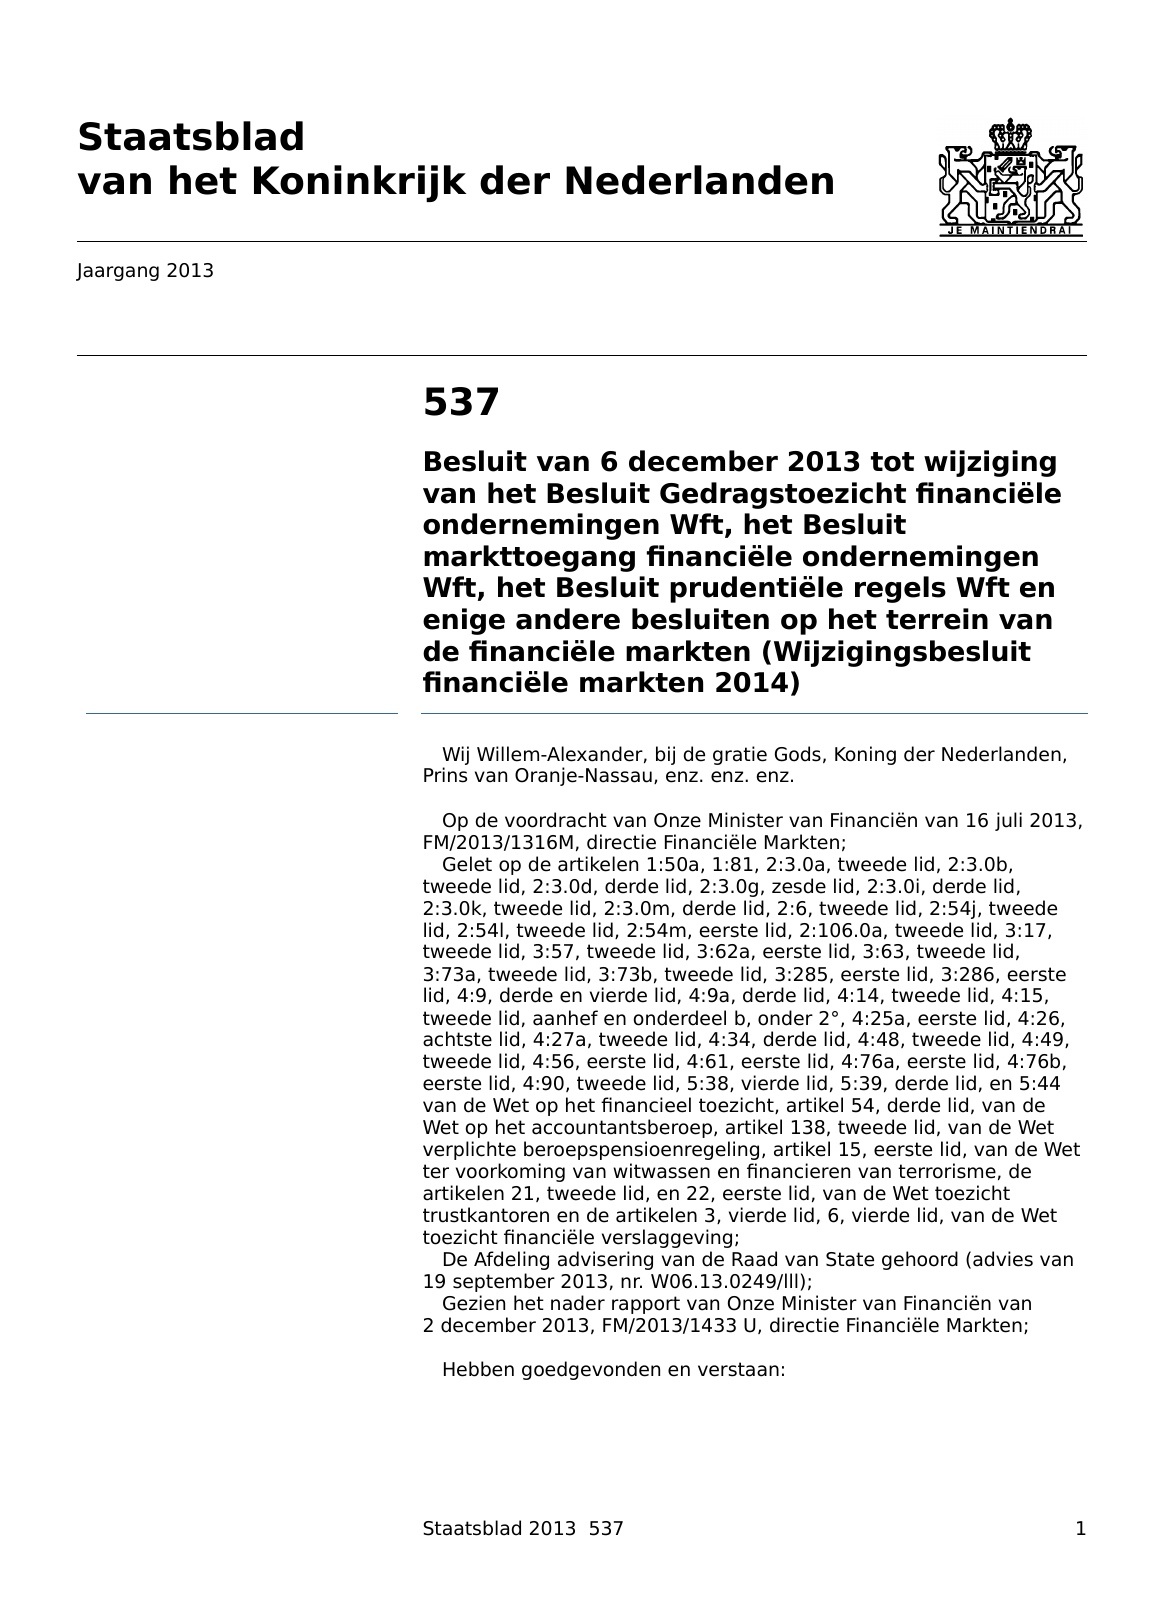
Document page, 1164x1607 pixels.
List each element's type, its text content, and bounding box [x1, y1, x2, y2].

text Hebben goedgevonden en verstaan: [422, 1359, 1087, 1381]
picture [936, 115, 1087, 240]
text Gezien het nader rapport van Onze Minister van Financiën van 2 december 2013, FM/2013/1433 U, directie Financiële Markten; [422, 1293, 1087, 1337]
text Wij Willem-Alexander, bij de gratie Gods, Koning der Nederlanden, Prins van Oranje-Nassau, enz. enz. enz. [422, 743, 1087, 787]
text De Afdeling advisering van de Raad van State gehoord (advies van 19 september 2013, nr. W06.13.0249/lll); [422, 1249, 1087, 1293]
text Besluit van 6 december 2013 tot wijziging van het Besluit Gedragstoezicht financiële ondernemingen Wft, het Besluit markttoegang financiële ondernemingen Wft, het Besluit prudentiële regels Wft en enige andere besluiten op het terrein van de financiële markten (Wijzigingsbesluit financiële markten 2014) [422, 447, 1087, 699]
table_header Staatsblad van het Koninkrijk der Nederlanden [77, 100, 886, 241]
table_header [886, 100, 1087, 241]
subtitle 537 [422, 381, 1087, 424]
text Gelet op de artikelen 1:50a, 1:81, 2:3.0a, tweede lid, 2:3.0b, tweede lid, 2:3.0d, derde lid, 2:3.0g, zesde lid, 2:3.0i, derde lid, 2:3.0k, tweede lid, 2:3.0m, derde lid, 2:6, tweede lid, 2:54j, tweede lid, 2:54l, tweede lid, 2:54m, eerste lid, 2:106.0a, tweede lid, 3:17, tweede lid, 3:57, tweede lid, 3:62a, eerste lid, 3:63, tweede lid, 3:73a, tweede lid, 3:73b, tweede lid, 3:285, eerste lid, 3:286, eerste lid, 4:9, derde en vierde lid, 4:9a, derde lid, 4:14, tweede lid, 4:15, tweede lid, aanhef en onderdeel b, onder 2°, 4:25a, eerste lid, 4:26, achtste lid, 4:27a, tweede lid, 4:34, derde lid, 4:48, tweede lid, 4:49, tweede lid, 4:56, eerste lid, 4:61, eerste lid, 4:76a, eerste lid, 4:76b, eerste lid, 4:90, tweede lid, 5:38, vierde lid, 5:39, derde lid, en 5:44 van de Wet op het financieel toezicht, artikel 54, derde lid, van de Wet op het accountantsberoep, artikel 138, tweede lid, van de Wet verplichte beroepspensioenregeling, artikel 15, eerste lid, van de Wet ter voorkoming van witwassen en financieren van terrorisme, de artikelen 21, tweede lid, en 22, eerste lid, van de Wet toezicht trustkantoren en de artikelen 3, vierde lid, 6, vierde lid, van de Wet toezicht financiële verslaggeving; [422, 853, 1087, 1249]
table_cell Jaargang 2013 [77, 242, 1087, 355]
text Op de voordracht van Onze Minister van Financiën van 16 juli 2013, FM/2013/1316M, directie Financiële Markten; [422, 809, 1087, 853]
